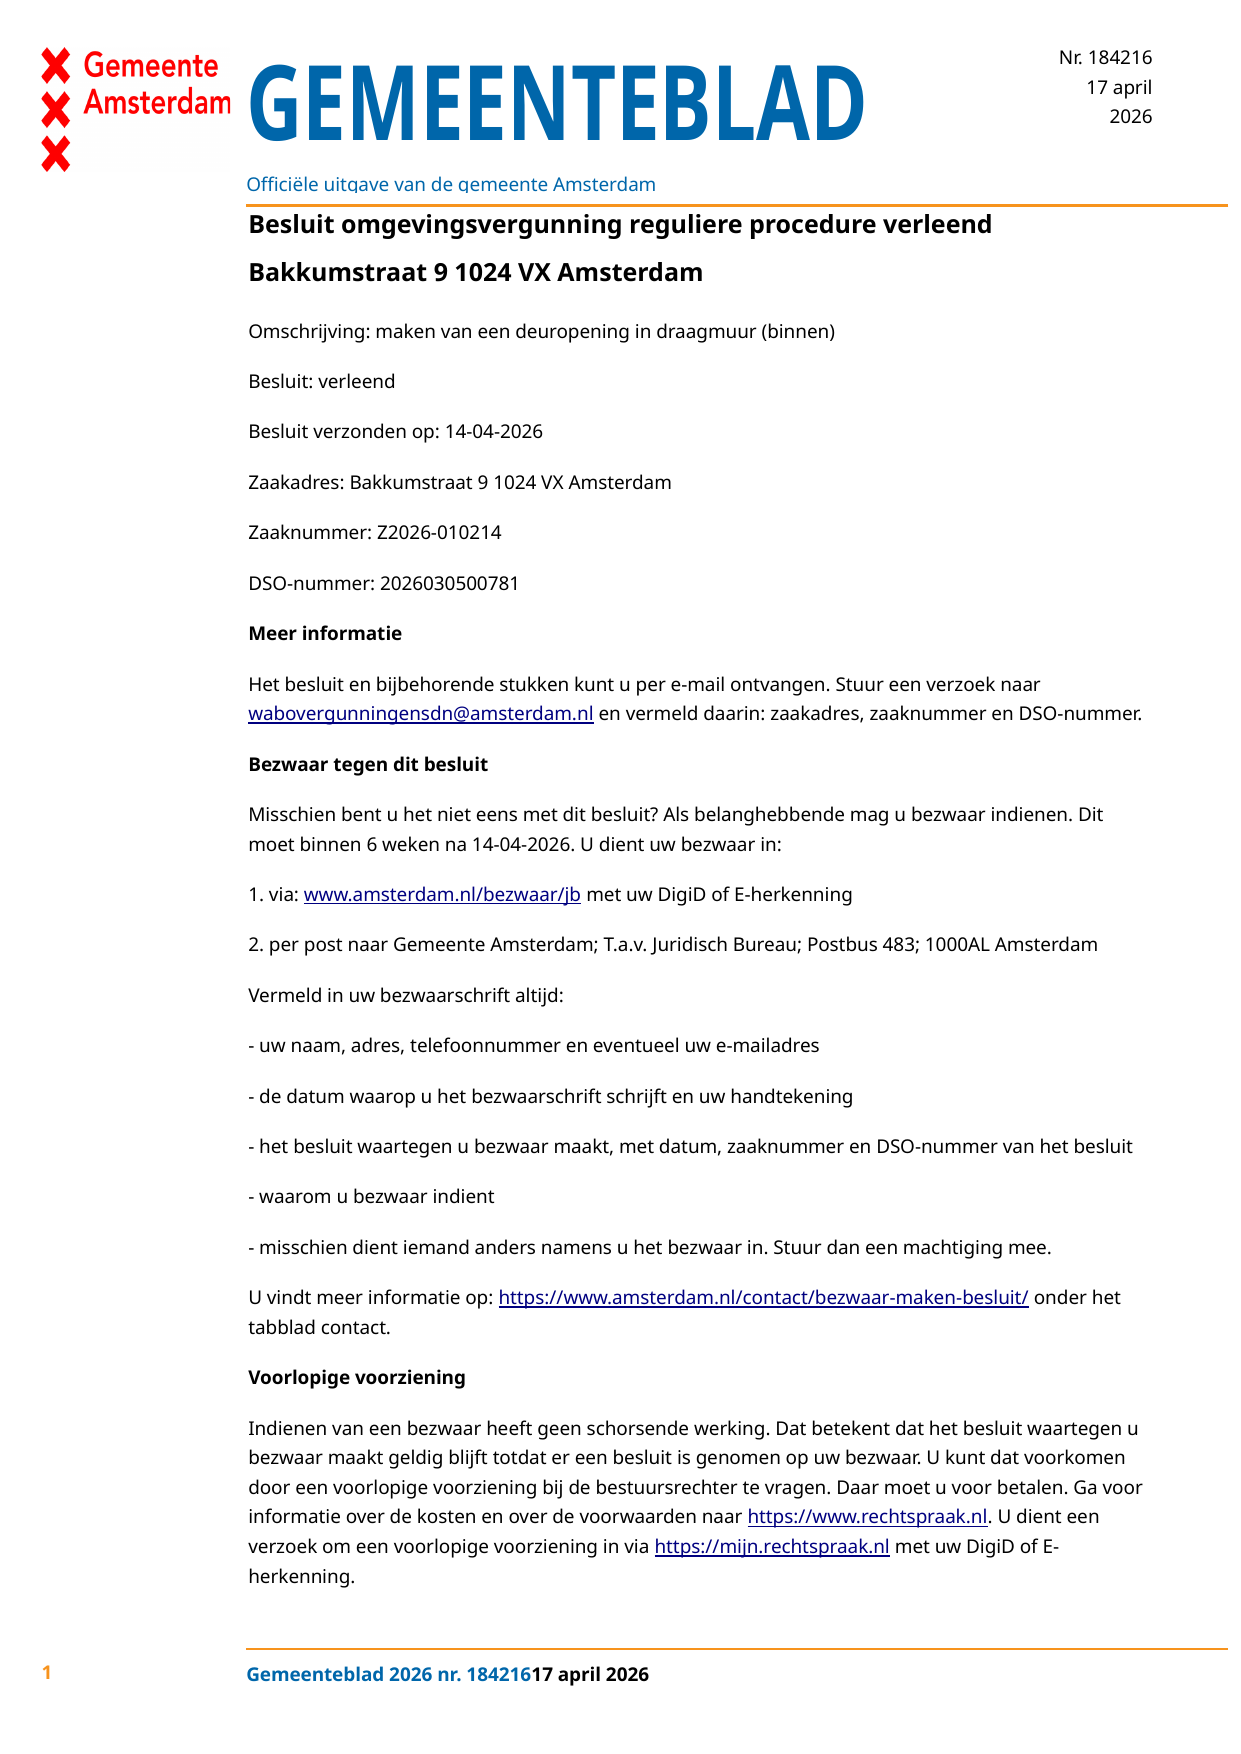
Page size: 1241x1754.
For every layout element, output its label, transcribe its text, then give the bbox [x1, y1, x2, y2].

picture [41, 47, 231, 172]
text DSO-nummer: 2026030500781 [248, 570, 1152, 596]
text Besluit: verleend [248, 368, 1152, 394]
text Zaakadres: Bakkumstraat 9 1024 VX Amsterdam [248, 469, 1152, 495]
text - waarom u bezwaar indient [248, 1184, 1152, 1209]
text Het besluit en bijbehorende stukken kunt u per e-mail ontvangen. Stuur een verzoek naar wabovergunningensdn@amsterdam.nl en vermeld daarin: zaakadres, zaaknummer en DSO-nummer. [248, 671, 1152, 726]
text Vermeld in uw bezwaarschrift altijd: [248, 982, 1152, 1008]
text Besluit omgevingsvergunning reguliere procedure verleend Bakkumstraat 9 1024 VX Amsterdam [248, 207, 1152, 288]
text Omschrijving: maken van een deuropening in draagmuur (binnen) [248, 318, 1152, 344]
text Meer informatie [248, 620, 1152, 646]
text Besluit verzonden op: 14-04-2026 [248, 419, 1152, 444]
text 1. via: www.amsterdam.nl/bezwaar/jb met uw DigiD of E-herkenning [248, 881, 1152, 907]
text U vindt meer informatie op: https://www.amsterdam.nl/contact/bezwaar-maken-besluit/ onder het tabblad contact. [248, 1284, 1152, 1340]
text 2. per post naar Gemeente Amsterdam; T.a.v. Juridisch Bureau; Postbus 483; 1000AL Amsterdam [248, 932, 1152, 957]
text - misschien dient iemand anders namens u het bezwaar in. Stuur dan een machtiging mee. [248, 1234, 1152, 1260]
text Bezwaar tegen dit besluit [248, 751, 1152, 777]
text Misschien bent u het niet eens met dit besluit? Als belanghebbende mag u bezwaar indienen. Dit moet binnen 6 weken na 14-04-2026. U dient uw bezwaar in: [248, 801, 1152, 857]
text - het besluit waartegen u bezwaar maakt, met datum, zaaknummer en DSO-nummer van het besluit [248, 1133, 1152, 1159]
text - de datum waarop u het bezwaarschrift schrijft en uw handtekening [248, 1083, 1152, 1109]
text - uw naam, adres, telefoonnummer en eventueel uw e-mailadres [248, 1032, 1152, 1058]
text Voorlopige voorziening [248, 1364, 1152, 1390]
text Zaaknummer: Z2026-010214 [248, 519, 1152, 545]
text Indienen van een bezwaar heeft geen schorsende werking. Dat betekent dat het besluit waartegen u bezwaar maakt geldig blijft totdat er een besluit is genomen op uw bezwaar. U kunt dat voorkomen door een voorlopige voorziening bij de bestuursrechter te vragen. Daar moet u voor betalen. Ga voor informatie over de kosten en over de voorwaarden naar https://www.rechtspraak.nl. U dient een verzoek om een voorlopige voorziening in via https://mijn.rechtspraak.nl met uw DigiD of E-herkenning. [248, 1415, 1152, 1589]
